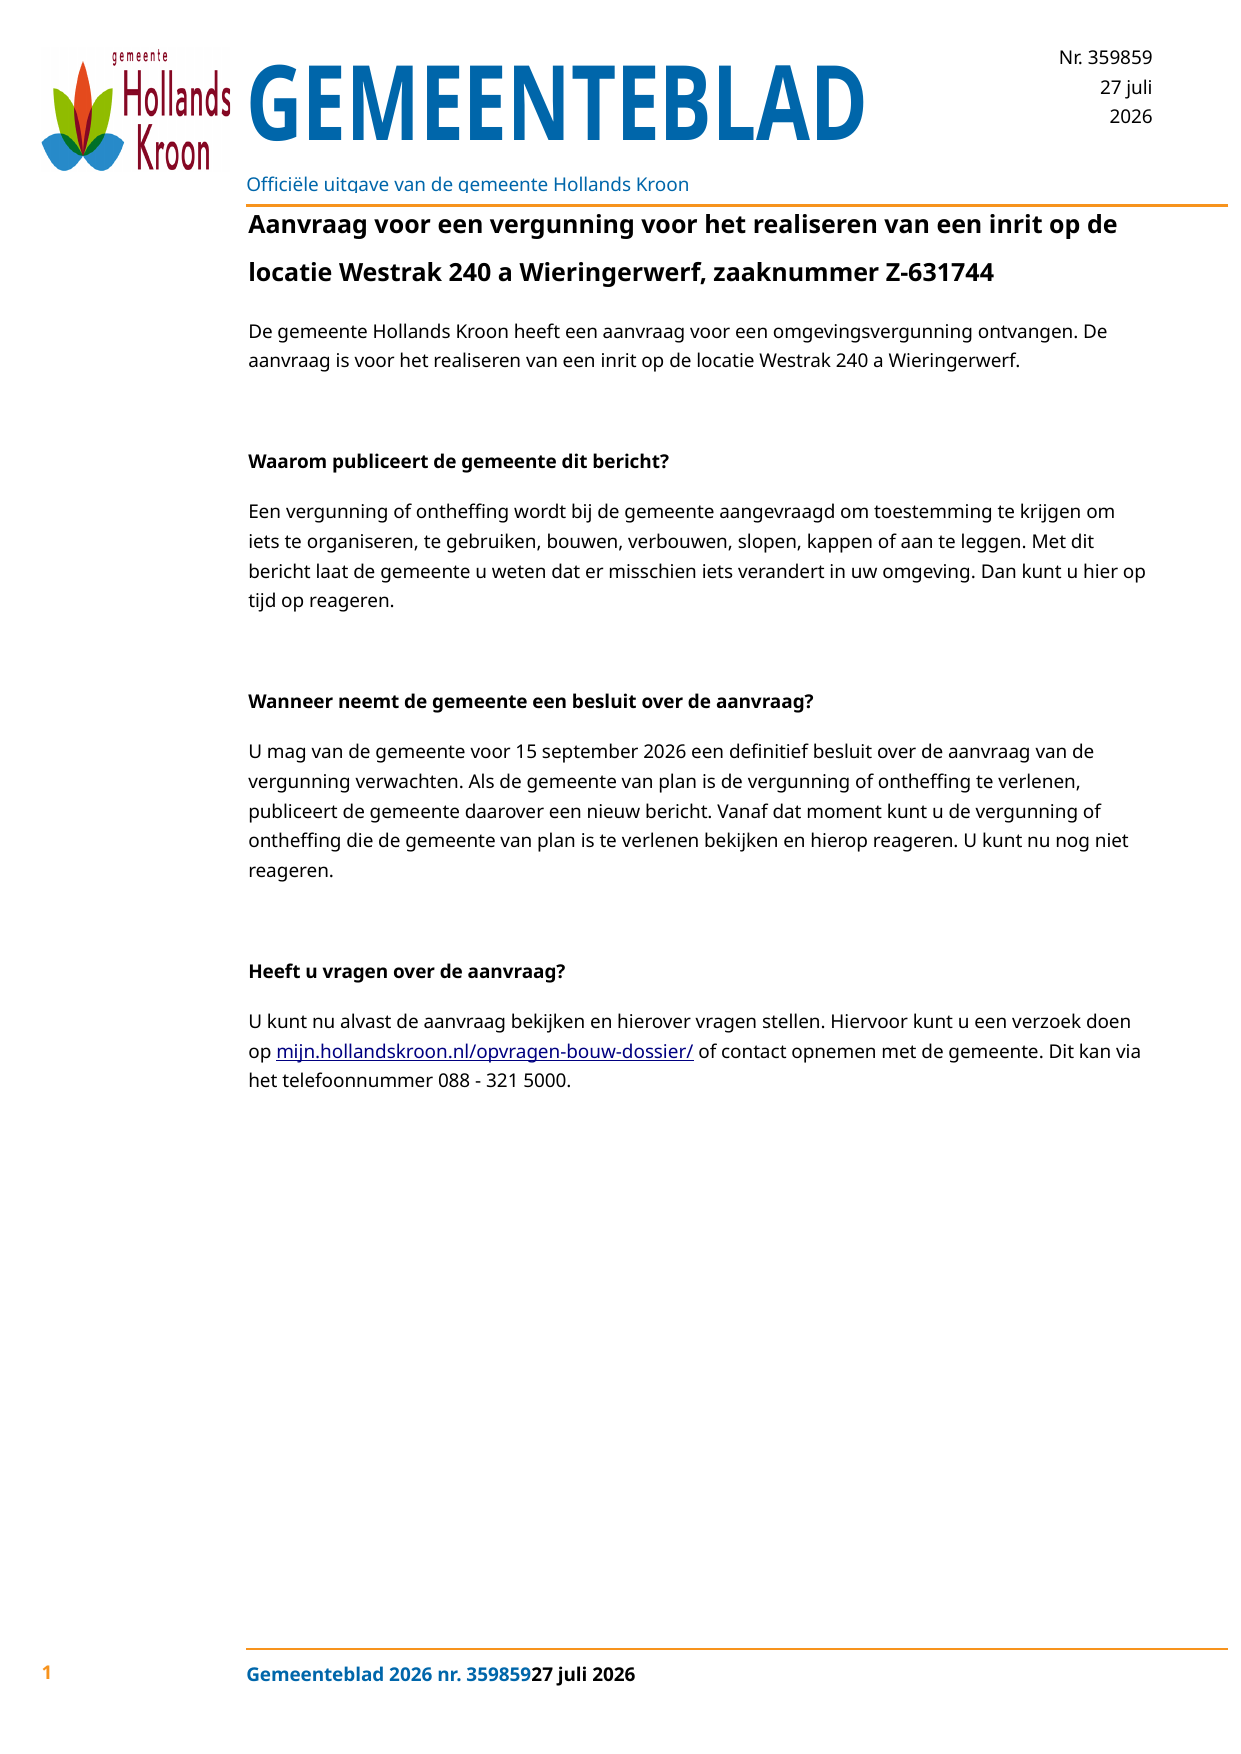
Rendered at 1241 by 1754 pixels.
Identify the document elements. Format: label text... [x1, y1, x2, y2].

text De gemeente Hollands Kroon heeft een aanvraag voor een omgevingsvergunning ontvangen. De aanvraag is voor het realiseren van een inrit op de locatie Westrak 240 a Wieringerwerf. [248, 318, 1152, 373]
picture [41, 47, 231, 172]
text Wanneer neemt de gemeente een besluit over de aanvraag? [248, 688, 1152, 714]
text Heeft u vragen over de aanvraag? [248, 958, 1152, 984]
text Een vergunning of ontheffing wordt bij de gemeente aangevraagd om toestemming te krijgen om iets te organiseren, te gebruiken, bouwen, verbouwen, slopen, kappen of aan te leggen. Met dit bericht laat de gemeente u weten dat er misschien iets verandert in uw omgeving. Dan kunt u hier op tijd op reageren. [248, 499, 1152, 613]
text Aanvraag voor een vergunning voor het realiseren van een inrit op de locatie Westrak 240 a Wieringerwerf, zaaknummer Z-631744 [248, 207, 1152, 288]
text Waarom publiceert de gemeente dit bericht? [248, 448, 1152, 474]
text U kunt nu alvast de aanvraag bekijken en hierover vragen stellen. Hiervoor kunt u een verzoek doen op mijn.hollandskroon.nl/opvragen-bouw-dossier/ of contact opnemen met de gemeente. Dit kan via het telefoonnummer 088 - 321 5000. [248, 1008, 1152, 1093]
text U mag van de gemeente voor 15 september 2026 een definitief besluit over de aanvraag van de vergunning verwachten. Als de gemeente van plan is de vergunning of ontheffing te verlenen, publiceert de gemeente daarover een nieuw bericht. Vanaf dat moment kunt u de vergunning of ontheffing die de gemeente van plan is te verlenen bekijken en hierop reageren. U kunt nu nog niet reageren. [248, 739, 1152, 883]
